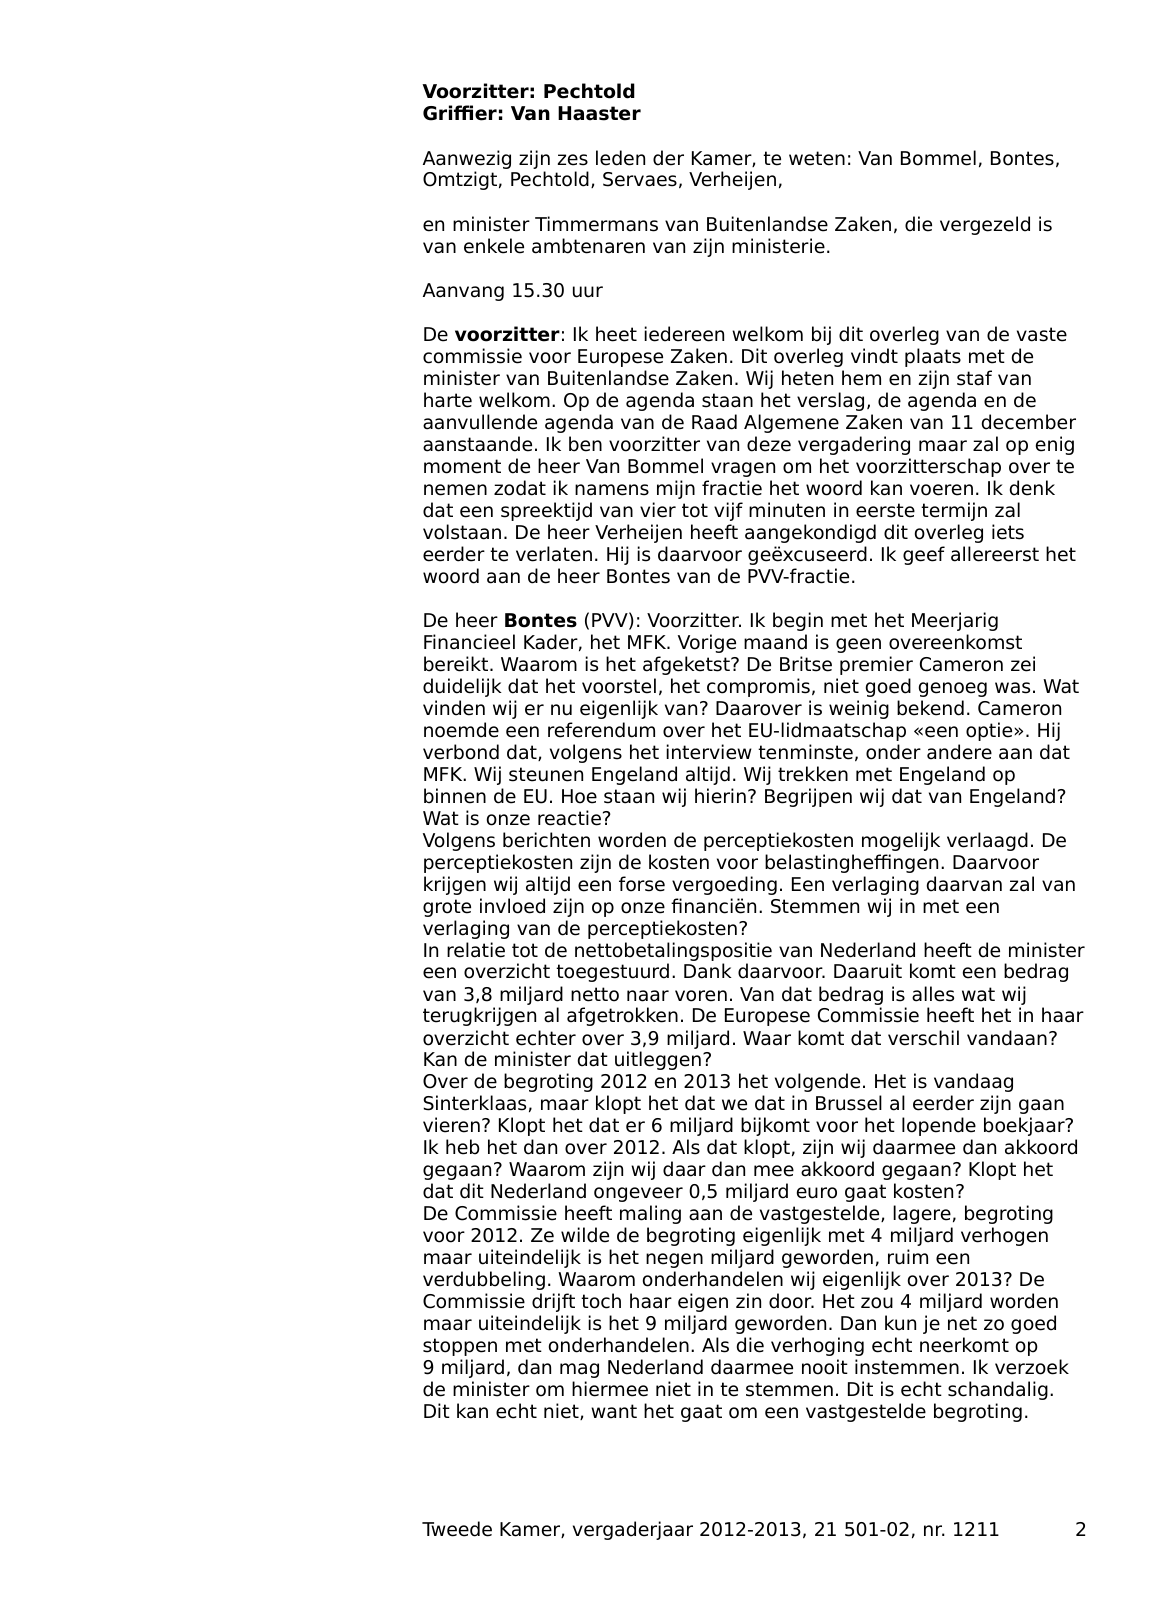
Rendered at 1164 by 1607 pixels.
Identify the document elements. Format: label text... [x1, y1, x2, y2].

text en minister Timmermans van Buitenlandse Zaken, die vergezeld is van enkele ambtenaren van zijn ministerie. [422, 213, 1087, 257]
text Over de begroting 2012 en 2013 het volgende. Het is vandaag Sinterklaas, maar klopt het dat we dat in Brussel al eerder zijn gaan vieren? Klopt het dat er 6 miljard bijkomt voor het lopende boekjaar? Ik heb het dan over 2012. Als dat klopt, zijn wij daarmee dan akkoord gegaan? Waarom zijn wij daar dan mee akkoord gegaan? Klopt het dat dit Nederland ongeveer 0,5 miljard euro gaat kosten? [422, 1071, 1087, 1203]
text Aanvang 15.30 uur [422, 280, 1087, 302]
text Volgens berichten worden de perceptiekosten mogelijk verlaagd. De perceptiekosten zijn de kosten voor belastingheffingen. Daarvoor krijgen wij altijd een forse vergoeding. Een verlaging daarvan zal van grote invloed zijn op onze financiën. Stemmen wij in met een verlaging van de perceptiekosten? [422, 829, 1087, 939]
text Voorzitter: Pechtold [422, 81, 1087, 103]
text De heer Bontes (PVV): Voorzitter. Ik begin met het Meerjarig Financieel Kader, het MFK. Vorige maand is geen overeenkomst bereikt. Waarom is het afgeketst? De Britse premier Cameron zei duidelijk dat het voorstel, het compromis, niet goed genoeg was. Wat vinden wij er nu eigenlijk van? Daarover is weinig bekend. Cameron noemde een referendum over het EU-lidmaatschap «een optie». Hij verbond dat, volgens het interview tenminste, onder andere aan dat MFK. Wij steunen Engeland altijd. Wij trekken met Engeland op binnen de EU. Hoe staan wij hierin? Begrijpen wij dat van Engeland? Wat is onze reactie? [422, 610, 1087, 829]
text In relatie tot de nettobetalingspositie van Nederland heeft de minister een overzicht toegestuurd. Dank daarvoor. Daaruit komt een bedrag van 3,8 miljard netto naar voren. Van dat bedrag is alles wat wij terugkrijgen al afgetrokken. De Europese Commissie heeft het in haar overzicht echter over 3,9 miljard. Waar komt dat verschil vandaan? Kan de minister dat uitleggen? [422, 939, 1087, 1071]
text De voorzitter: Ik heet iedereen welkom bij dit overleg van de vaste commissie voor Europese Zaken. Dit overleg vindt plaats met de minister van Buitenlandse Zaken. Wij heten hem en zijn staf van harte welkom. Op de agenda staan het verslag, de agenda en de aanvullende agenda van de Raad Algemene Zaken van 11 december aanstaande. Ik ben voorzitter van deze vergadering maar zal op enig moment de heer Van Bommel vragen om het voorzitterschap over te nemen zodat ik namens mijn fractie het woord kan voeren. Ik denk dat een spreektijd van vier tot vijf minuten in eerste termijn zal volstaan. De heer Verheijen heeft aangekondigd dit overleg iets eerder te verlaten. Hij is daarvoor geëxcuseerd. Ik geef allereerst het woord aan de heer Bontes van de PVV-fractie. [422, 324, 1087, 588]
text De Commissie heeft maling aan de vastgestelde, lagere, begroting voor 2012. Ze wilde de begroting eigenlijk met 4 miljard verhogen maar uiteindelijk is het negen miljard geworden, ruim een verdubbeling. Waarom onderhandelen wij eigenlijk over 2013? De Commissie drijft toch haar eigen zin door. Het zou 4 miljard worden maar uiteindelijk is het 9 miljard geworden. Dan kun je net zo goed stoppen met onderhandelen. Als die verhoging echt neerkomt op 9 miljard, dan mag Nederland daarmee nooit instemmen. Ik verzoek de minister om hiermee niet in te stemmen. Dit is echt schandalig. Dit kan echt niet, want het gaat om een vastgestelde begroting. [422, 1203, 1087, 1423]
text Griffier: Van Haaster [422, 103, 1087, 125]
text Aanwezig zijn zes leden der Kamer, te weten: Van Bommel, Bontes, Omtzigt, Pechtold, Servaes, Verheijen, [422, 147, 1087, 191]
